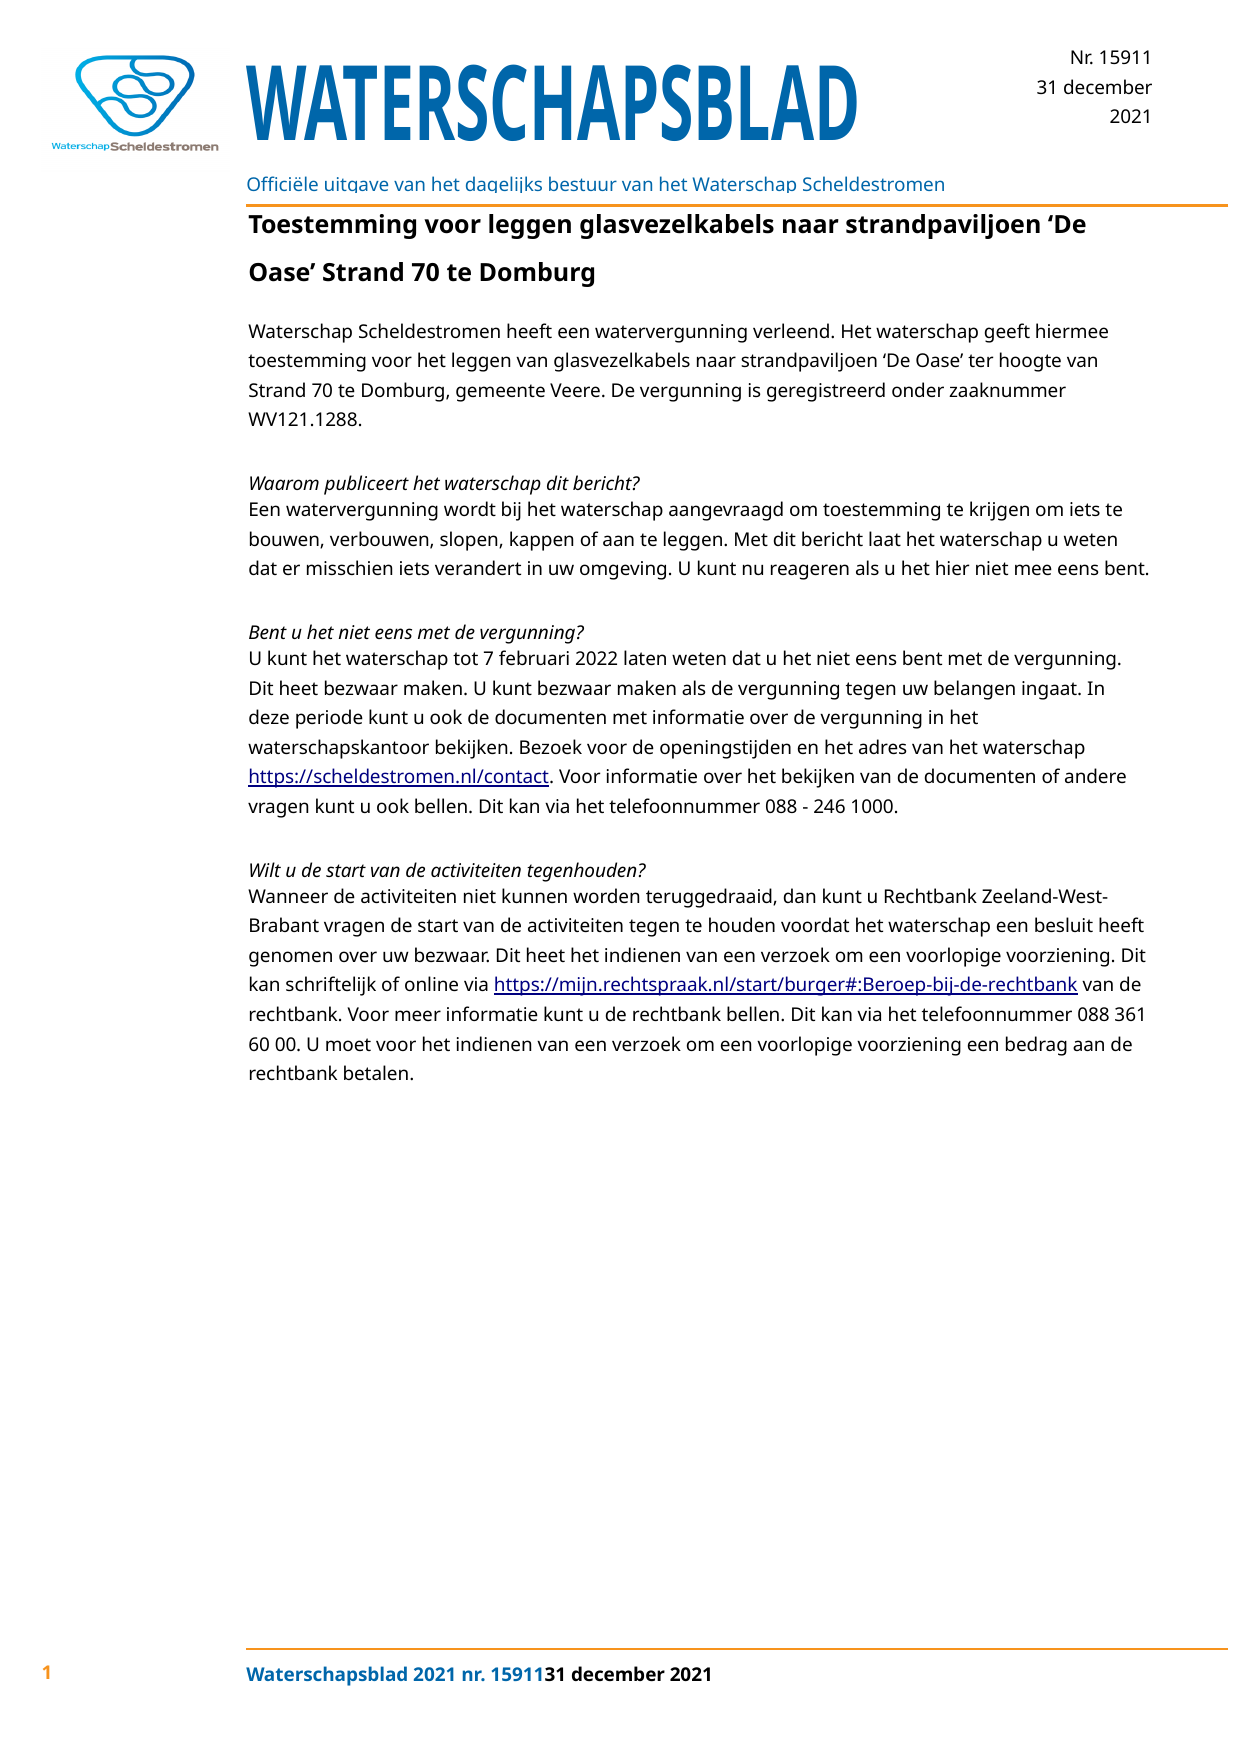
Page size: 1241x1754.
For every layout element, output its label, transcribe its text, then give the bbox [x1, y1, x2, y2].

picture [41, 47, 231, 172]
text Een watervergunning wordt bij het waterschap aangevraagd om toestemming te krijgen om iets te bouwen, verbouwen, slopen, kappen of aan te leggen. Met dit bericht laat het waterschap u weten dat er misschien iets verandert in uw omgeving. U kunt nu reageren als u het hier niet mee eens bent. [248, 496, 1152, 581]
text Waterschap Scheldestromen heeft een watervergunning verleend. Het waterschap geeft hiermee toestemming voor het leggen van glasvezelkabels naar strandpaviljoen ‘De Oase’ ter hoogte van Strand 70 te Domburg, gemeente Veere. De vergunning is geregistreerd onder zaaknummer WV121.1288. [248, 318, 1152, 432]
text Wanneer de activiteiten niet kunnen worden teruggedraaid, dan kunt u Rechtbank Zeeland-West-Brabant vragen de start van de activiteiten tegen te houden voordat het waterschap een besluit heeft genomen over uw bezwaar. Dit heet het indienen van een verzoek om een voorlopige voorziening. Dit kan schriftelijk of online via https://mijn.rechtspraak.nl/start/burger#:Beroep-bij-de-rechtbank van de rechtbank. Voor meer informatie kunt u de rechtbank bellen. Dit kan via het telefoonnummer 088 361 60 00. U moet voor het indienen van een verzoek om een voorlopige voorziening een bedrag aan de rechtbank betalen. [248, 883, 1152, 1086]
text U kunt het waterschap tot 7 februari 2022 laten weten dat u het niet eens bent met de vergunning. Dit heet bezwaar maken. U kunt bezwaar maken als de vergunning tegen uw belangen ingaat. In deze periode kunt u ook de documenten met informatie over de vergunning in het waterschapskantoor bekijken. Bezoek voor de openingstijden en het adres van het waterschap https://scheldestromen.nl/contact. Voor informatie over het bekijken van de documenten of andere vragen kunt u ook bellen. Dit kan via het telefoonnummer 088 - 246 1000. [248, 645, 1152, 819]
text Waarom publiceert het waterschap dit bericht? [248, 471, 1152, 496]
text Toestemming voor leggen glasvezelkabels naar strandpaviljoen ‘De Oase’ Strand 70 te Domburg [248, 207, 1152, 288]
text Wilt u de start van de activiteiten tegenhouden? [248, 857, 1152, 883]
text Bent u het niet eens met de vergunning? [248, 619, 1152, 645]
